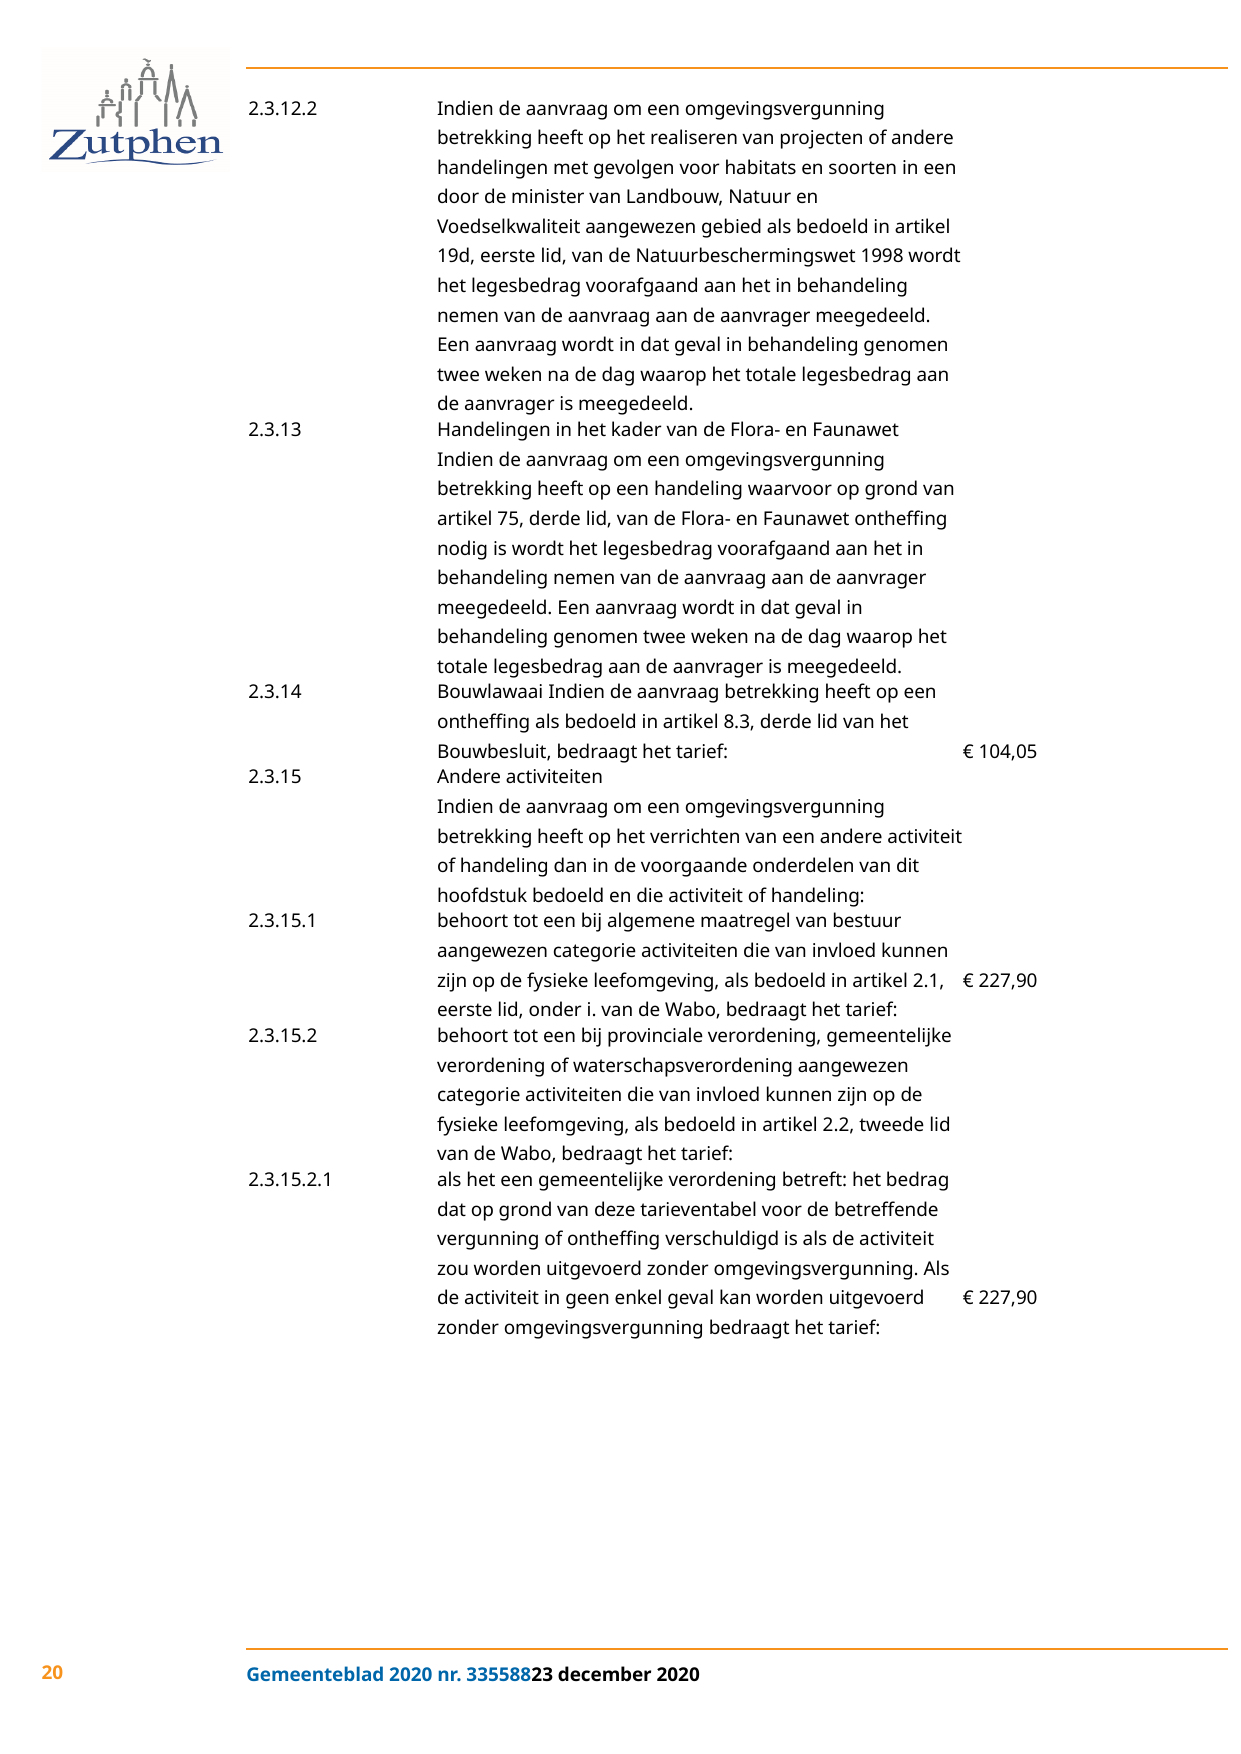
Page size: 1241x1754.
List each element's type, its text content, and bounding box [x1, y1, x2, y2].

table_cell € 104,05 [963, 679, 1152, 764]
table_cell [963, 416, 1152, 679]
table_cell [963, 1022, 1152, 1166]
table_cell Andere activiteiten Indien de aanvraag om een omgevingsvergunning betrekking heeft op het verrichten van een andere activiteit of handeling dan in de voorgaande onderdelen van dit hoofdstuk bedoeld en die activiteit of handeling: [437, 764, 963, 908]
table_cell Handelingen in het kader van de Flora- en Faunawet Indien de aanvraag om een omgevingsvergunning betrekking heeft op een handeling waarvoor op grond van artikel 75, derde lid, van de Flora- en Faunawet ontheffing nodig is wordt het legesbedrag voorafgaand aan het in behandeling nemen van de aanvraag aan de aanvrager meegedeeld. Een aanvraag wordt in dat geval in behandeling genomen twee weken na de dag waarop het totale legesbedrag aan de aanvrager is meegedeeld. [437, 416, 963, 679]
table_cell 2.3.14 [248, 679, 437, 764]
table_cell 2.3.13 [248, 416, 437, 679]
table_cell 2.3.15.2 [248, 1022, 437, 1166]
table_cell Indien de aanvraag om een omgevingsvergunning betrekking heeft op het realiseren van projecten of andere handelingen met gevolgen voor habitats en soorten in een door de minister van Landbouw, Natuur en Voedselkwaliteit aangewezen gebied als bedoeld in artikel 19d, eerste lid, van de Natuurbeschermingswet 1998 wordt het legesbedrag voorafgaand aan het in behandeling nemen van de aanvraag aan de aanvrager meegedeeld. Een aanvraag wordt in dat geval in behandeling genomen twee weken na de dag waarop het totale legesbedrag aan de aanvrager is meegedeeld. [437, 95, 963, 416]
table_cell 2.3.15.1 [248, 908, 437, 1022]
table_cell 2.3.15 [248, 764, 437, 908]
table_cell als het een gemeentelijke verordening betreft: het bedrag dat op grond van deze tarieventabel voor de betreffende vergunning of ontheffing verschuldigd is als de activiteit zou worden uitgevoerd zonder omgevingsvergunning. Als de activiteit in geen enkel geval kan worden uitgevoerd zonder omgevingsvergunning bedraagt het tarief: [437, 1166, 963, 1340]
table_cell € 227,90 [963, 1166, 1152, 1340]
table_cell [963, 95, 1152, 416]
table_cell 2.3.15.2.1 [248, 1166, 437, 1340]
table_cell behoort tot een bij algemene maatregel van bestuur aangewezen categorie activiteiten die van invloed kunnen zijn op de fysieke leefomgeving, als bedoeld in artikel 2.1, eerste lid, onder i. van de Wabo, bedraagt het tarief: [437, 908, 963, 1022]
picture [41, 47, 231, 172]
table_cell € 227,90 [963, 908, 1152, 1022]
table_cell behoort tot een bij provinciale verordening, gemeentelijke verordening of waterschapsverordening aangewezen categorie activiteiten die van invloed kunnen zijn op de fysieke leefomgeving, als bedoeld in artikel 2.2, tweede lid van de Wabo, bedraagt het tarief: [437, 1022, 963, 1166]
table_cell [963, 764, 1152, 908]
table_cell 2.3.12.2 [248, 95, 437, 416]
table_cell Bouwlawaai Indien de aanvraag betrekking heeft op een ontheffing als bedoeld in artikel 8.3, derde lid van het Bouwbesluit, bedraagt het tarief: [437, 679, 963, 764]
